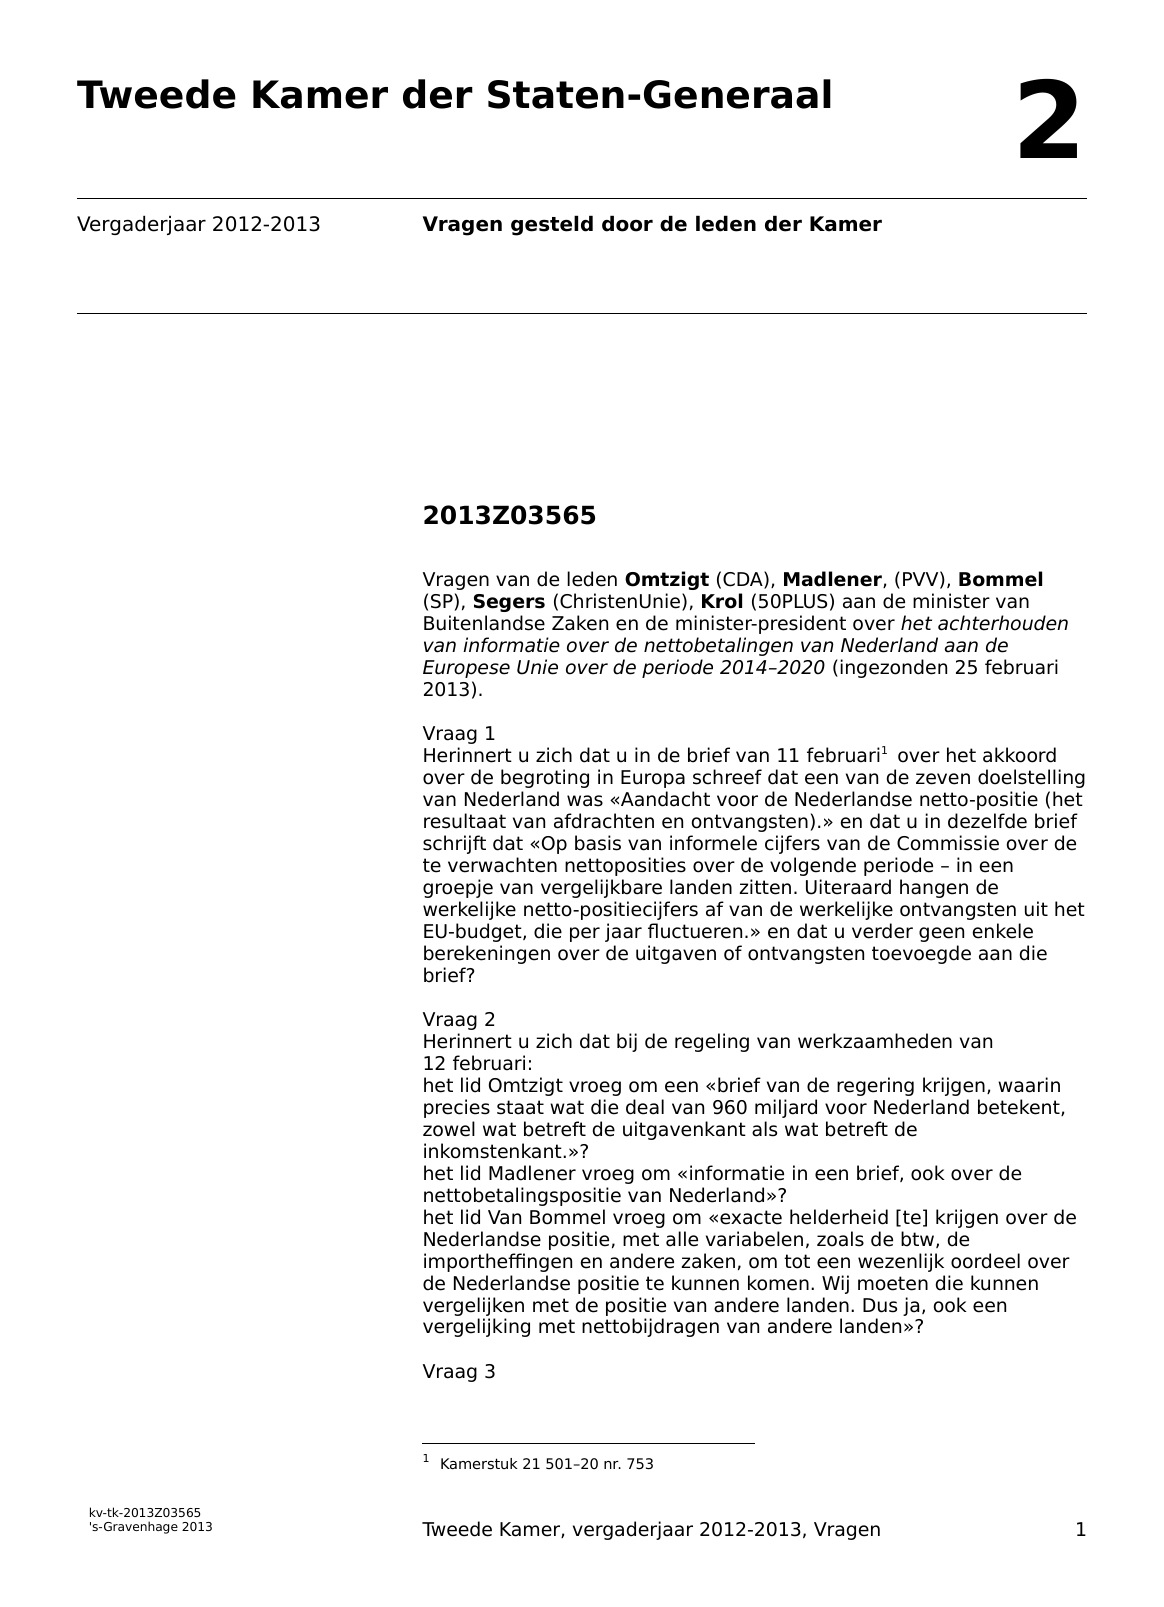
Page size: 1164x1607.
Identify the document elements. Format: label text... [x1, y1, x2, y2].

text 's-Gravenhage 2013 [88, 1520, 323, 1534]
text 2013Z03565 [422, 501, 1087, 531]
text het lid Madlener vroeg om «informatie in een brief, ook over de nettobetalingspositie van Nederland»? [422, 1163, 1087, 1207]
text het lid Van Bommel vroeg om «exacte helderheid [te] krijgen over de Nederlandse positie, met alle variabelen, zoals de btw, de importheffingen en andere zaken, om tot een wezenlijk oordeel over de Nederlandse positie te kunnen komen. Wij moeten die kunnen vergelijken met de positie van andere landen. Dus ja, ook een vergelijking met nettobijdragen van andere landen»? [422, 1207, 1087, 1338]
text Vraag 2 [422, 1009, 1087, 1031]
table_cell Vragen gesteld door de leden der Kamer [422, 199, 1087, 313]
table_cell Vergaderjaar 2012-2013 [77, 199, 422, 313]
table_header 2 [886, 59, 1087, 198]
text Herinnert u zich dat u in de brief van 11 februari over het akkoord over de begroting in Europa schreef dat een van de zeven doelstelling van Nederland was «Aandacht voor de Nederlandse netto-positie (het resultaat van afdrachten en ontvangsten).» en dat u in dezelfde brief schrijft dat «Op basis van informele cijfers van de Commissie over de te verwachten nettoposities over de volgende periode – in een groepje van vergelijkbare landen zitten. Uiteraard hangen de werkelijke netto-positiecijfers af van de werkelijke ontvangsten uit het EU-budget, die per jaar fluctueren.» en dat u verder geen enkele berekeningen over de uitgaven of ontvangsten toevoegde aan die brief? [422, 745, 1087, 987]
text Vraag 1 [422, 723, 1087, 745]
text Kamerstuk 21 501–20 nr. 753 [422, 1452, 1087, 1474]
text kv-tk-2013Z03565 [88, 1506, 323, 1520]
text Vraag 3 [422, 1361, 1087, 1383]
table_header Tweede Kamer der Staten-Generaal [77, 59, 886, 198]
text Herinnert u zich dat bij de regeling van werkzaamheden van 12 februari: [422, 1031, 1087, 1075]
text Vragen van de leden Omtzigt (CDA), Madlener, (PVV), Bommel (SP), Segers (ChristenUnie), Krol (50PLUS) aan de minister van Buitenlandse Zaken en de minister-president over het achterhouden van informatie over de nettobetalingen van Nederland aan de Europese Unie over de periode 2014–2020 (ingezonden 25 februari 2013). [422, 569, 1087, 701]
text het lid Omtzigt vroeg om een «brief van de regering krijgen, waarin precies staat wat die deal van 960 miljard voor Nederland betekent, zowel wat betreft de uitgavenkant als wat betreft de inkomstenkant.»? [422, 1075, 1087, 1163]
